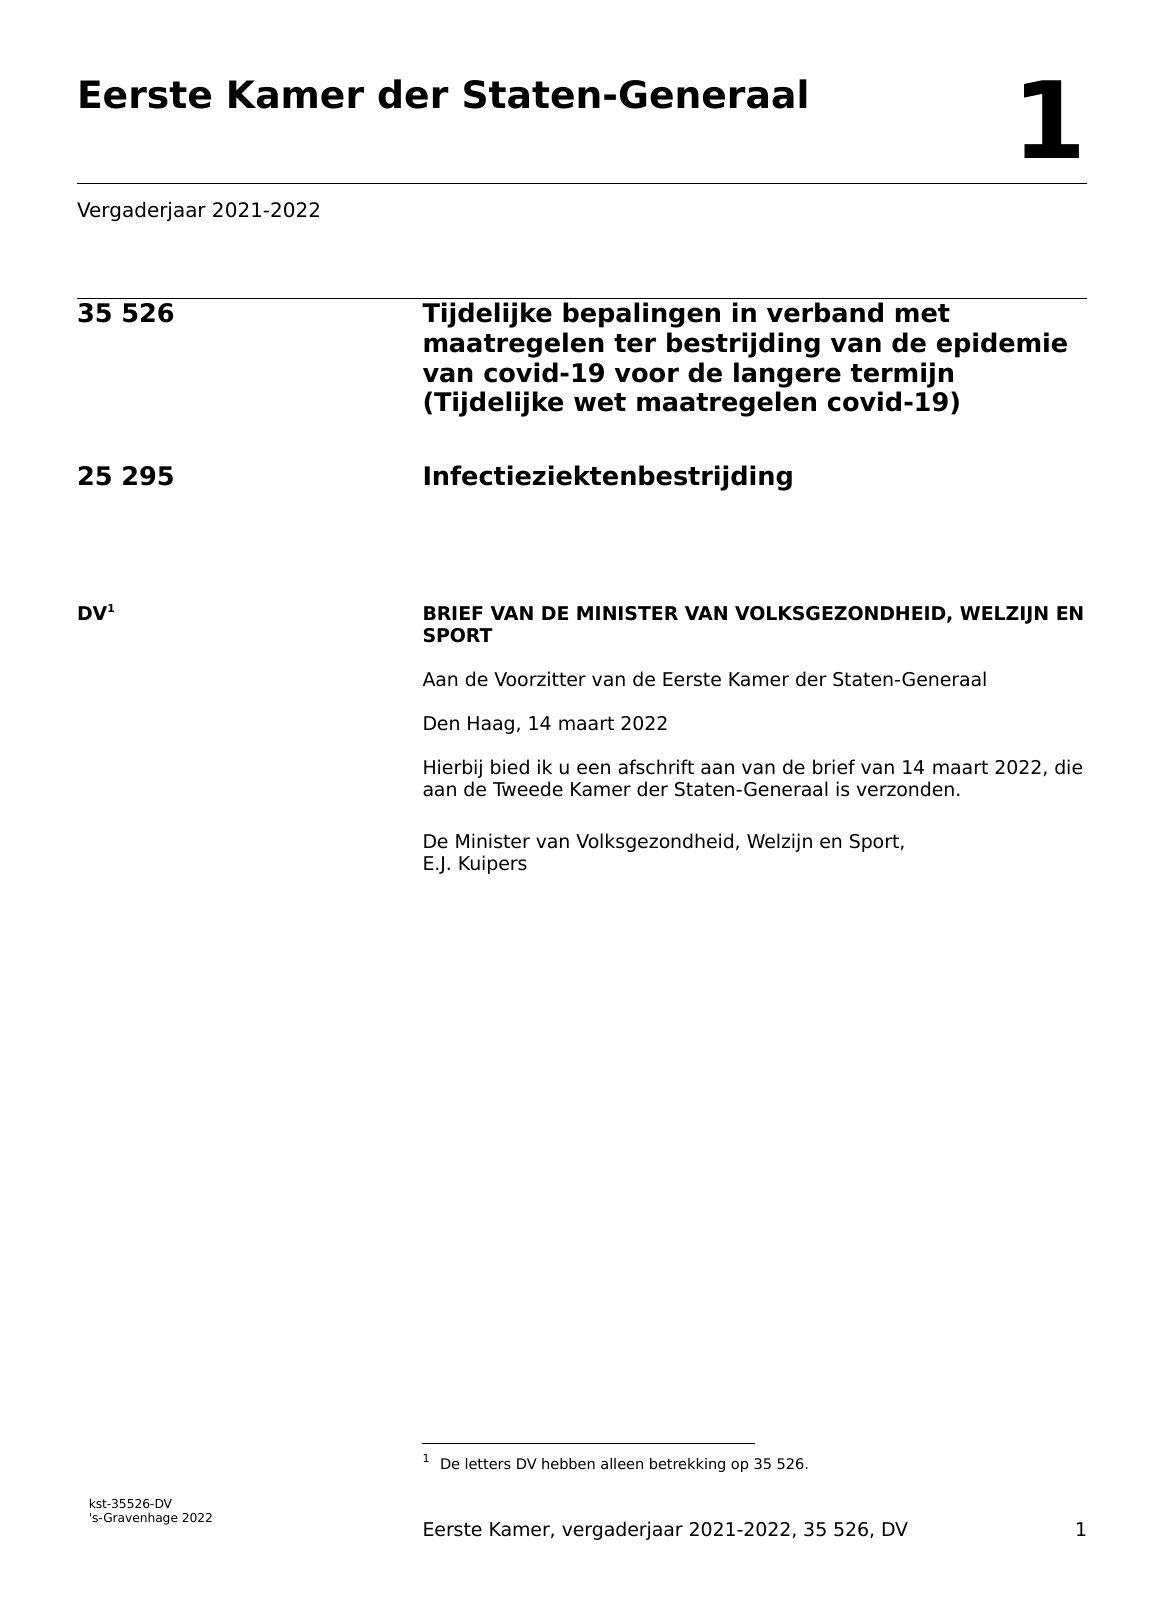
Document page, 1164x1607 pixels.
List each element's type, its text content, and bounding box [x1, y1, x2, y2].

subtitle 35 526 Tijdelijke bepalingen in verband met maatregelen ter bestrijding van de epidemie van covid-19 voor de langere termijn (Tijdelijke wet maatregelen covid-19) [77, 299, 1087, 418]
text kst-35526-DV [88, 1497, 323, 1511]
text Hierbij bied ik u een afschrift aan van de brief van 14 maart 2022, die aan de Tweede Kamer der Staten-Generaal is verzonden. [422, 757, 1087, 801]
table_header Eerste Kamer der Staten-Generaal [77, 59, 886, 183]
subtitle 25 295 Infectieziektenbestrijding [77, 462, 1087, 492]
text 's-Gravenhage 2022 [88, 1511, 323, 1525]
table_cell Vergaderjaar 2021-2022 [77, 184, 1087, 298]
text De letters DV hebben alleen betrekking op 35 526. [422, 1452, 1087, 1474]
text Den Haag, 14 maart 2022 [422, 713, 1087, 735]
table_header 1 [886, 59, 1087, 183]
text De Minister van Volksgezondheid, Welzijn en Sport, E.J. Kuipers [422, 831, 1087, 875]
subtitle DV BRIEF VAN DE MINISTER VAN VOLKSGEZONDHEID, WELZIJN EN SPORT [77, 603, 1087, 647]
text Aan de Voorzitter van de Eerste Kamer der Staten-Generaal [422, 669, 1087, 691]
